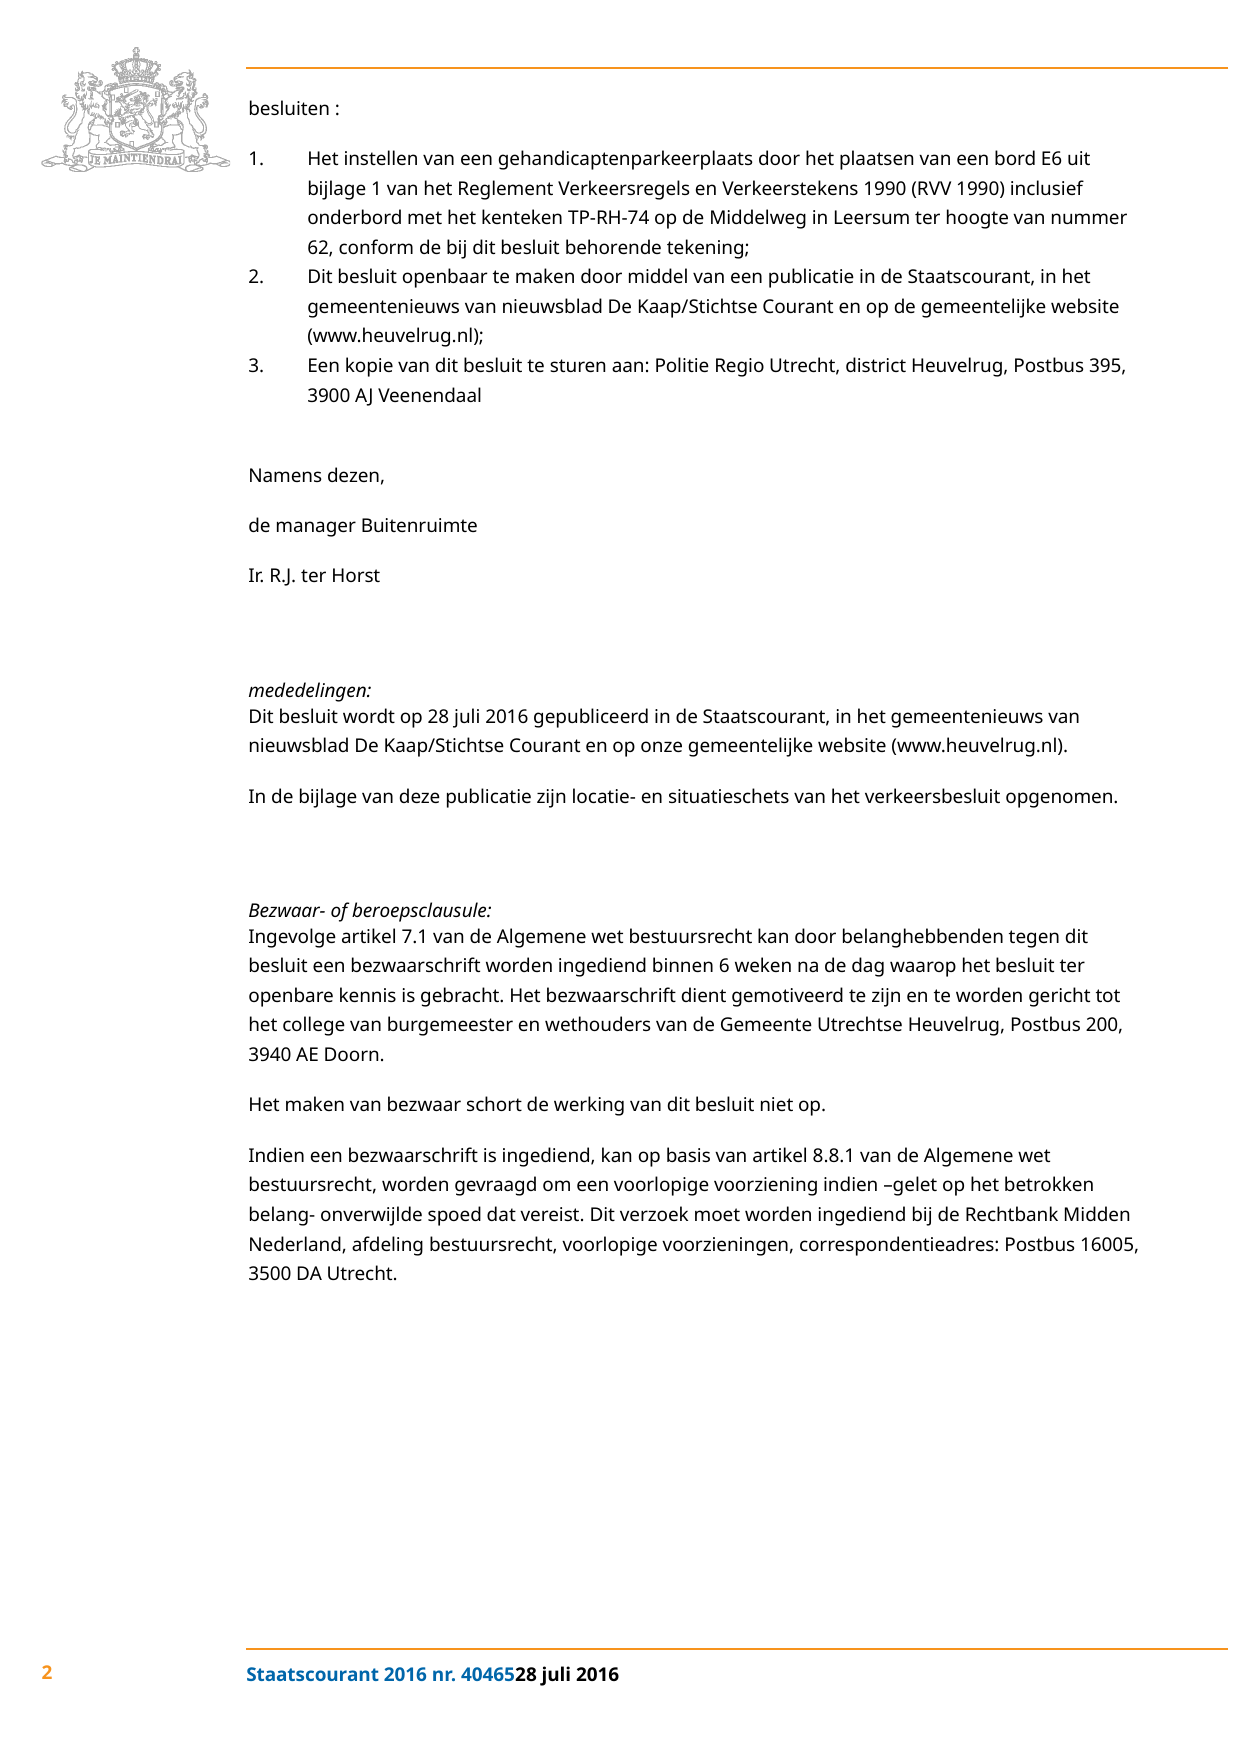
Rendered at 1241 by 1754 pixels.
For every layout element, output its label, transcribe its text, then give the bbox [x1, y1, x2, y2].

list Een kopie van dit besluit te sturen aan: Politie Regio Utrecht, district Heuvelrug, Postbus 395, 3900 AJ Veenendaal [248, 352, 1152, 408]
text In de bijlage van deze publicatie zijn locatie- en situatieschets van het verkeersbesluit opgenomen. [248, 783, 1152, 808]
text Dit besluit wordt op 28 juli 2016 gepubliceerd in de Staatscourant, in het gemeentenieuws van nieuwsblad De Kaap/Stichtse Courant en op onze gemeentelijke website (www.heuvelrug.nl). [248, 703, 1152, 758]
text mededelingen: [248, 677, 1152, 703]
text Ir. R.J. ter Horst [248, 563, 1152, 588]
text Indien een bezwaarschrift is ingediend, kan op basis van artikel 8.8.1 van de Algemene wet bestuursrecht, worden gevraagd om een voorlopige voorziening indien –gelet op het betrokken belang- onverwijlde spoed dat vereist. Dit verzoek moet worden ingediend bij de Rechtbank Midden Nederland, afdeling bestuursrecht, voorlopige voorzieningen, correspondentieadres: Postbus 16005, 3500 DA Utrecht. [248, 1142, 1152, 1286]
list Dit besluit openbaar te maken door middel van een publicatie in de Staatscourant, in het gemeentenieuws van nieuwsblad De Kaap/Stichtse Courant en op de gemeentelijke website (www.heuvelrug.nl); [248, 263, 1152, 348]
text de manager Buitenruimte [248, 512, 1152, 538]
list Het instellen van een gehandicaptenparkeerplaats door het plaatsen van een bord E6 uit bijlage 1 van het Reglement Verkeersregels en Verkeerstekens 1990 (RVV 1990) inclusief onderbord met het kenteken TP-RH-74 op de Middelweg in Leersum ter hoogte van nummer 62, conform de bij dit besluit behorende tekening; [248, 145, 1152, 260]
text Ingevolge artikel 7.1 van de Algemene wet bestuursrecht kan door belanghebbenden tegen dit besluit een bezwaarschrift worden ingediend binnen 6 weken na de dag waarop het besluit ter openbare kennis is gebracht. Het bezwaarschrift dient gemotiveerd te zijn en te worden gericht tot het college van burgemeester en wethouders van de Gemeente Utrechtse Heuvelrug, Postbus 200, 3940 AE Doorn. [248, 923, 1152, 1067]
text Namens dezen, [248, 462, 1152, 488]
text besluiten : [248, 95, 1152, 121]
text Bezwaar- of beroepsclausule: [248, 897, 1152, 923]
picture [41, 47, 231, 172]
text Het maken van bezwaar schort de werking van dit besluit niet op. [248, 1092, 1152, 1117]
